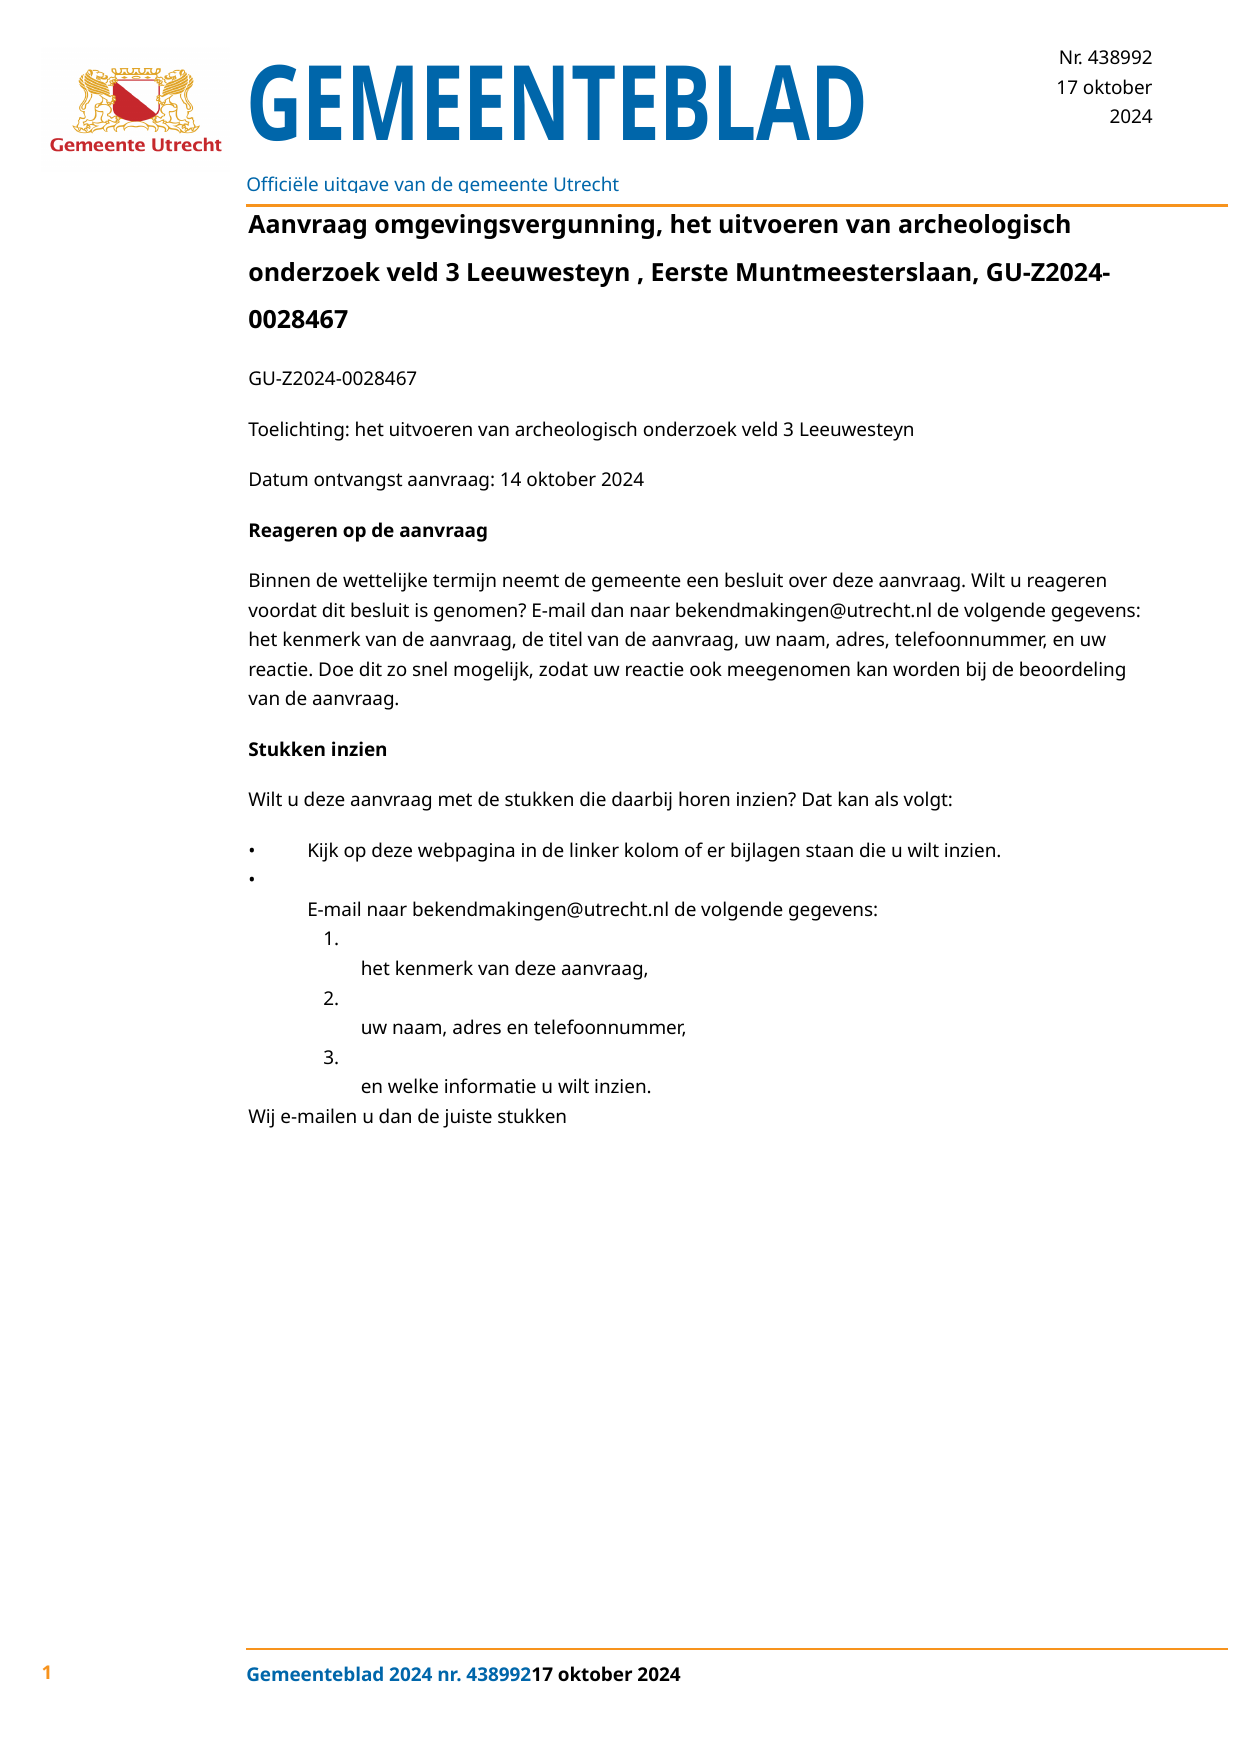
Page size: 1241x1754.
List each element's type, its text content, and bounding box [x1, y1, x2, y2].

text Aanvraag omgevingsvergunning, het uitvoeren van archeologisch onderzoek veld 3 Leeuwesteyn , Eerste Muntmeesterslaan, GU-Z2024-0028467 [248, 207, 1152, 336]
list E-mail naar bekendmakingen@utrecht.nl de volgende gegevens: [248, 896, 1152, 922]
text Wij e-mailen u dan de juiste stukken [248, 1103, 1152, 1129]
text Toelichting: het uitvoeren van archeologisch onderzoek veld 3 Leeuwesteyn [248, 416, 1152, 442]
picture [41, 47, 231, 172]
text Wilt u deze aanvraag met de stukken die daarbij horen inzien? Dat kan als volgt: [248, 786, 1152, 812]
list Kijk op deze webpagina in de linker kolom of er bijlagen staan die u wilt inzien. [248, 837, 1152, 862]
text GU-Z2024-0028467 [248, 366, 1152, 391]
text Reageren op de aanvraag [248, 517, 1152, 542]
list het kenmerk van deze aanvraag, [323, 955, 1152, 981]
text Binnen de wettelijke termijn neemt de gemeente een besluit over deze aanvraag. Wilt u reageren voordat dit besluit is genomen? E-mail dan naar bekendmakingen@utrecht.nl de volgende gegevens: het kenmerk van de aanvraag, de titel van de aanvraag, uw naam, adres, telefoonnummer, en uw reactie. Doe dit zo snel mogelijk, zodat uw reactie ook meegenomen kan worden bij de beoordeling van de aanvraag. [248, 567, 1152, 711]
text Stukken inzien [248, 736, 1152, 762]
list en welke informatie u wilt inzien. [323, 1073, 1152, 1099]
list uw naam, adres en telefoonnummer, [323, 1014, 1152, 1040]
text Datum ontvangst aanvraag: 14 oktober 2024 [248, 466, 1152, 492]
